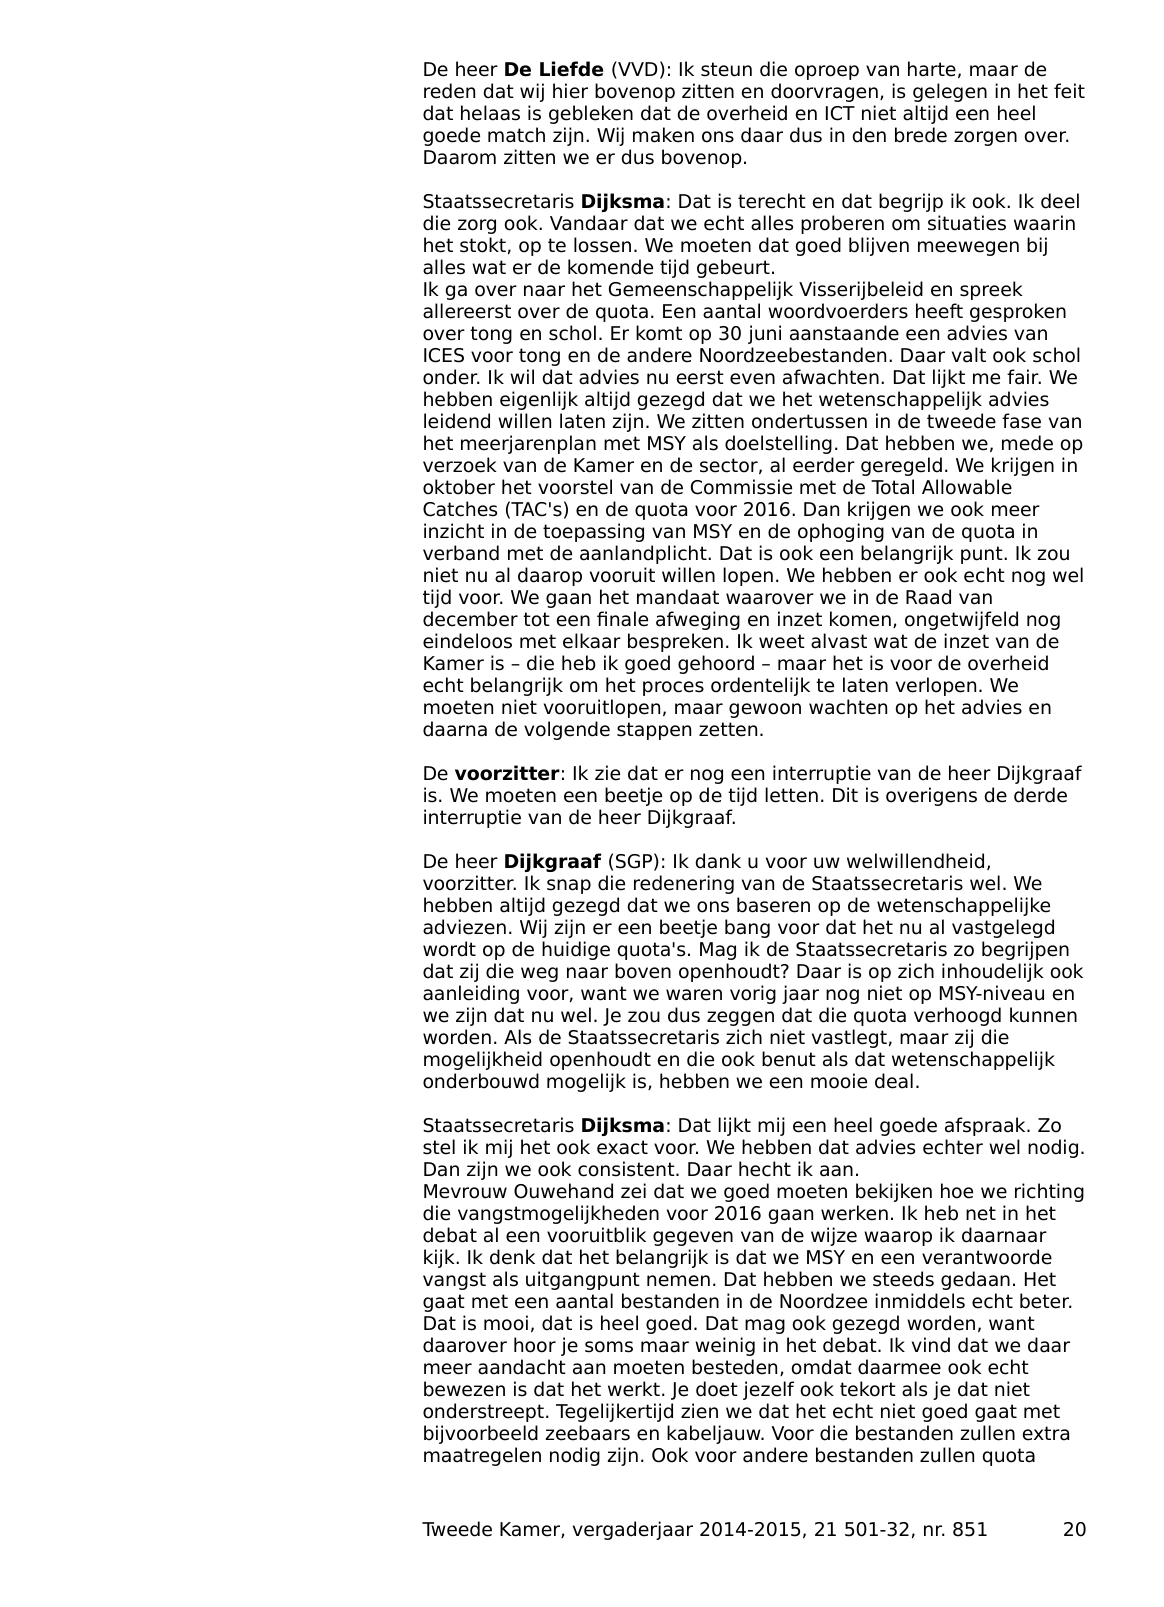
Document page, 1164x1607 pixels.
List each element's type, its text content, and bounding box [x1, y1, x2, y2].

text De heer De Liefde (VVD): Ik steun die oproep van harte, maar de reden dat wij hier bovenop zitten en doorvragen, is gelegen in het feit dat helaas is gebleken dat de overheid en ICT niet altijd een heel goede match zijn. Wij maken ons daar dus in den brede zorgen over. Daarom zitten we er dus bovenop. [422, 59, 1087, 169]
text Staatssecretaris Dijksma: Dat is terecht en dat begrijp ik ook. Ik deel die zorg ook. Vandaar dat we echt alles proberen om situaties waarin het stokt, op te lossen. We moeten dat goed blijven meewegen bij alles wat er de komende tijd gebeurt. [422, 191, 1087, 279]
text Staatssecretaris Dijksma: Dat lijkt mij een heel goede afspraak. Zo stel ik mij het ook exact voor. We hebben dat advies echter wel nodig. Dan zijn we ook consistent. Daar hecht ik aan. [422, 1115, 1087, 1181]
text De heer Dijkgraaf (SGP): Ik dank u voor uw welwillendheid, voorzitter. Ik snap die redenering van de Staatssecretaris wel. We hebben altijd gezegd dat we ons baseren op de wetenschappelijke adviezen. Wij zijn er een beetje bang voor dat het nu al vastgelegd wordt op de huidige quota's. Mag ik de Staatssecretaris zo begrijpen dat zij die weg naar boven openhoudt? Daar is op zich inhoudelijk ook aanleiding voor, want we waren vorig jaar nog niet op MSY-niveau en we zijn dat nu wel. Je zou dus zeggen dat die quota verhoogd kunnen worden. Als de Staatssecretaris zich niet vastlegt, maar zij die mogelijkheid openhoudt en die ook benut als dat wetenschappelijk onderbouwd mogelijk is, hebben we een mooie deal. [422, 851, 1087, 1093]
text De voorzitter: Ik zie dat er nog een interruptie van de heer Dijkgraaf is. We moeten een beetje op de tijd letten. Dit is overigens de derde interruptie van de heer Dijkgraaf. [422, 763, 1087, 829]
text Mevrouw Ouwehand zei dat we goed moeten bekijken hoe we richting die vangstmogelijkheden voor 2016 gaan werken. Ik heb net in het debat al een vooruitblik gegeven van de wijze waarop ik daarnaar kijk. Ik denk dat het belangrijk is dat we MSY en een verantwoorde vangst als uitgangpunt nemen. Dat hebben we steeds gedaan. Het gaat met een aantal bestanden in de Noordzee inmiddels echt beter. Dat is mooi, dat is heel goed. Dat mag ook gezegd worden, want daarover hoor je soms maar weinig in het debat. Ik vind dat we daar meer aandacht aan moeten besteden, omdat daarmee ook echt bewezen is dat het werkt. Je doet jezelf ook tekort als je dat niet onderstreept. Tegelijkertijd zien we dat het echt niet goed gaat met bijvoorbeeld zeebaars en kabeljauw. Voor die bestanden zullen extra maatregelen nodig zijn. Ook voor andere bestanden zullen quota [422, 1181, 1087, 1467]
text Ik ga over naar het Gemeenschappelijk Visserijbeleid en spreek allereerst over de quota. Een aantal woordvoerders heeft gesproken over tong en schol. Er komt op 30 juni aanstaande een advies van ICES voor tong en de andere Noordzeebestanden. Daar valt ook schol onder. Ik wil dat advies nu eerst even afwachten. Dat lijkt me fair. We hebben eigenlijk altijd gezegd dat we het wetenschappelijk advies leidend willen laten zijn. We zitten ondertussen in de tweede fase van het meerjarenplan met MSY als doelstelling. Dat hebben we, mede op verzoek van de Kamer en de sector, al eerder geregeld. We krijgen in oktober het voorstel van de Commissie met de Total Allowable Catches (TAC's) en de quota voor 2016. Dan krijgen we ook meer inzicht in de toepassing van MSY en de ophoging van de quota in verband met de aanlandplicht. Dat is ook een belangrijk punt. Ik zou niet nu al daarop vooruit willen lopen. We hebben er ook echt nog wel tijd voor. We gaan het mandaat waarover we in de Raad van december tot een finale afweging en inzet komen, ongetwijfeld nog eindeloos met elkaar bespreken. Ik weet alvast wat de inzet van de Kamer is – die heb ik goed gehoord – maar het is voor de overheid echt belangrijk om het proces ordentelijk te laten verlopen. We moeten niet vooruitlopen, maar gewoon wachten op het advies en daarna de volgende stappen zetten. [422, 279, 1087, 741]
